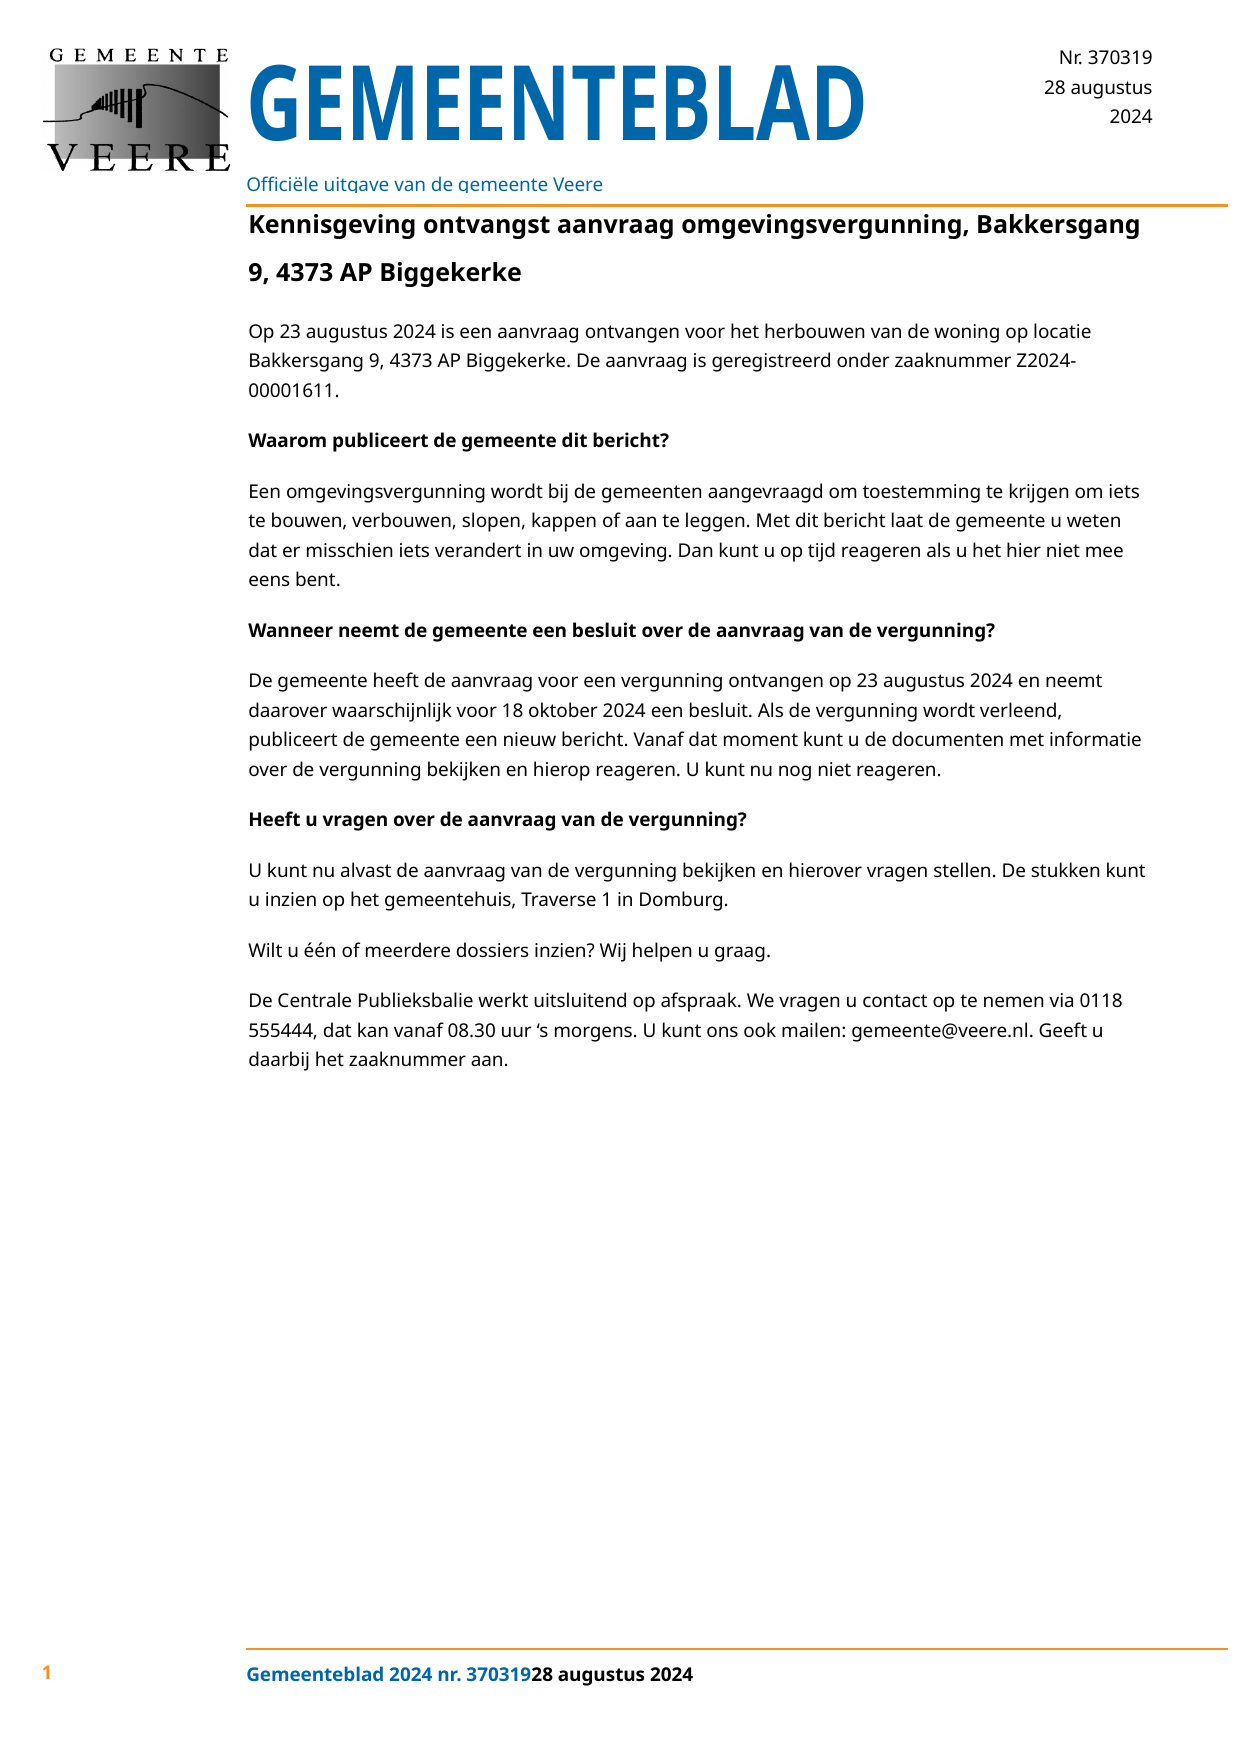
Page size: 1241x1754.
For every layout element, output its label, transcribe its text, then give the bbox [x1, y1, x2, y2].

text De gemeente heeft de aanvraag voor een vergunning ontvangen op 23 augustus 2024 en neemt daarover waarschijnlijk voor 18 oktober 2024 een besluit. Als de vergunning wordt verleend, publiceert de gemeente een nieuw bericht. Vanaf dat moment kunt u de documenten met informatie over de vergunning bekijken en hierop reageren. U kunt nu nog niet reageren. [248, 667, 1152, 782]
text Op 23 augustus 2024 is een aanvraag ontvangen voor het herbouwen van de woning op locatie Bakkersgang 9, 4373 AP Biggekerke. De aanvraag is geregistreerd onder zaaknummer Z2024-00001611. [248, 318, 1152, 403]
text U kunt nu alvast de aanvraag van de vergunning bekijken en hierover vragen stellen. De stukken kunt u inzien op het gemeentehuis, Traverse 1 in Domburg. [248, 857, 1152, 912]
text Waarom publiceert de gemeente dit bericht? [248, 427, 1152, 453]
text Wilt u één of meerdere dossiers inzien? Wij helpen u graag. [248, 937, 1152, 963]
text Kennisgeving ontvangst aanvraag omgevingsvergunning, Bakkersgang 9, 4373 AP Biggekerke [248, 207, 1152, 288]
text Een omgevingsvergunning wordt bij de gemeenten aangevraagd om toestemming te krijgen om iets te bouwen, verbouwen, slopen, kappen of aan te leggen. Met dit bericht laat de gemeente u weten dat er misschien iets verandert in uw omgeving. Dan kunt u op tijd reageren als u het hier niet mee eens bent. [248, 478, 1152, 592]
picture [41, 47, 231, 172]
text De Centrale Publieksbalie werkt uitsluitend op afspraak. We vragen u contact op te nemen via 0118 555444, dat kan vanaf 08.30 uur ‘s morgens. U kunt ons ook mailen: gemeente@veere.nl. Geeft u daarbij het zaaknummer aan. [248, 987, 1152, 1072]
text Heeft u vragen over de aanvraag van de vergunning? [248, 807, 1152, 832]
text Wanneer neemt de gemeente een besluit over de aanvraag van de vergunning? [248, 617, 1152, 643]
